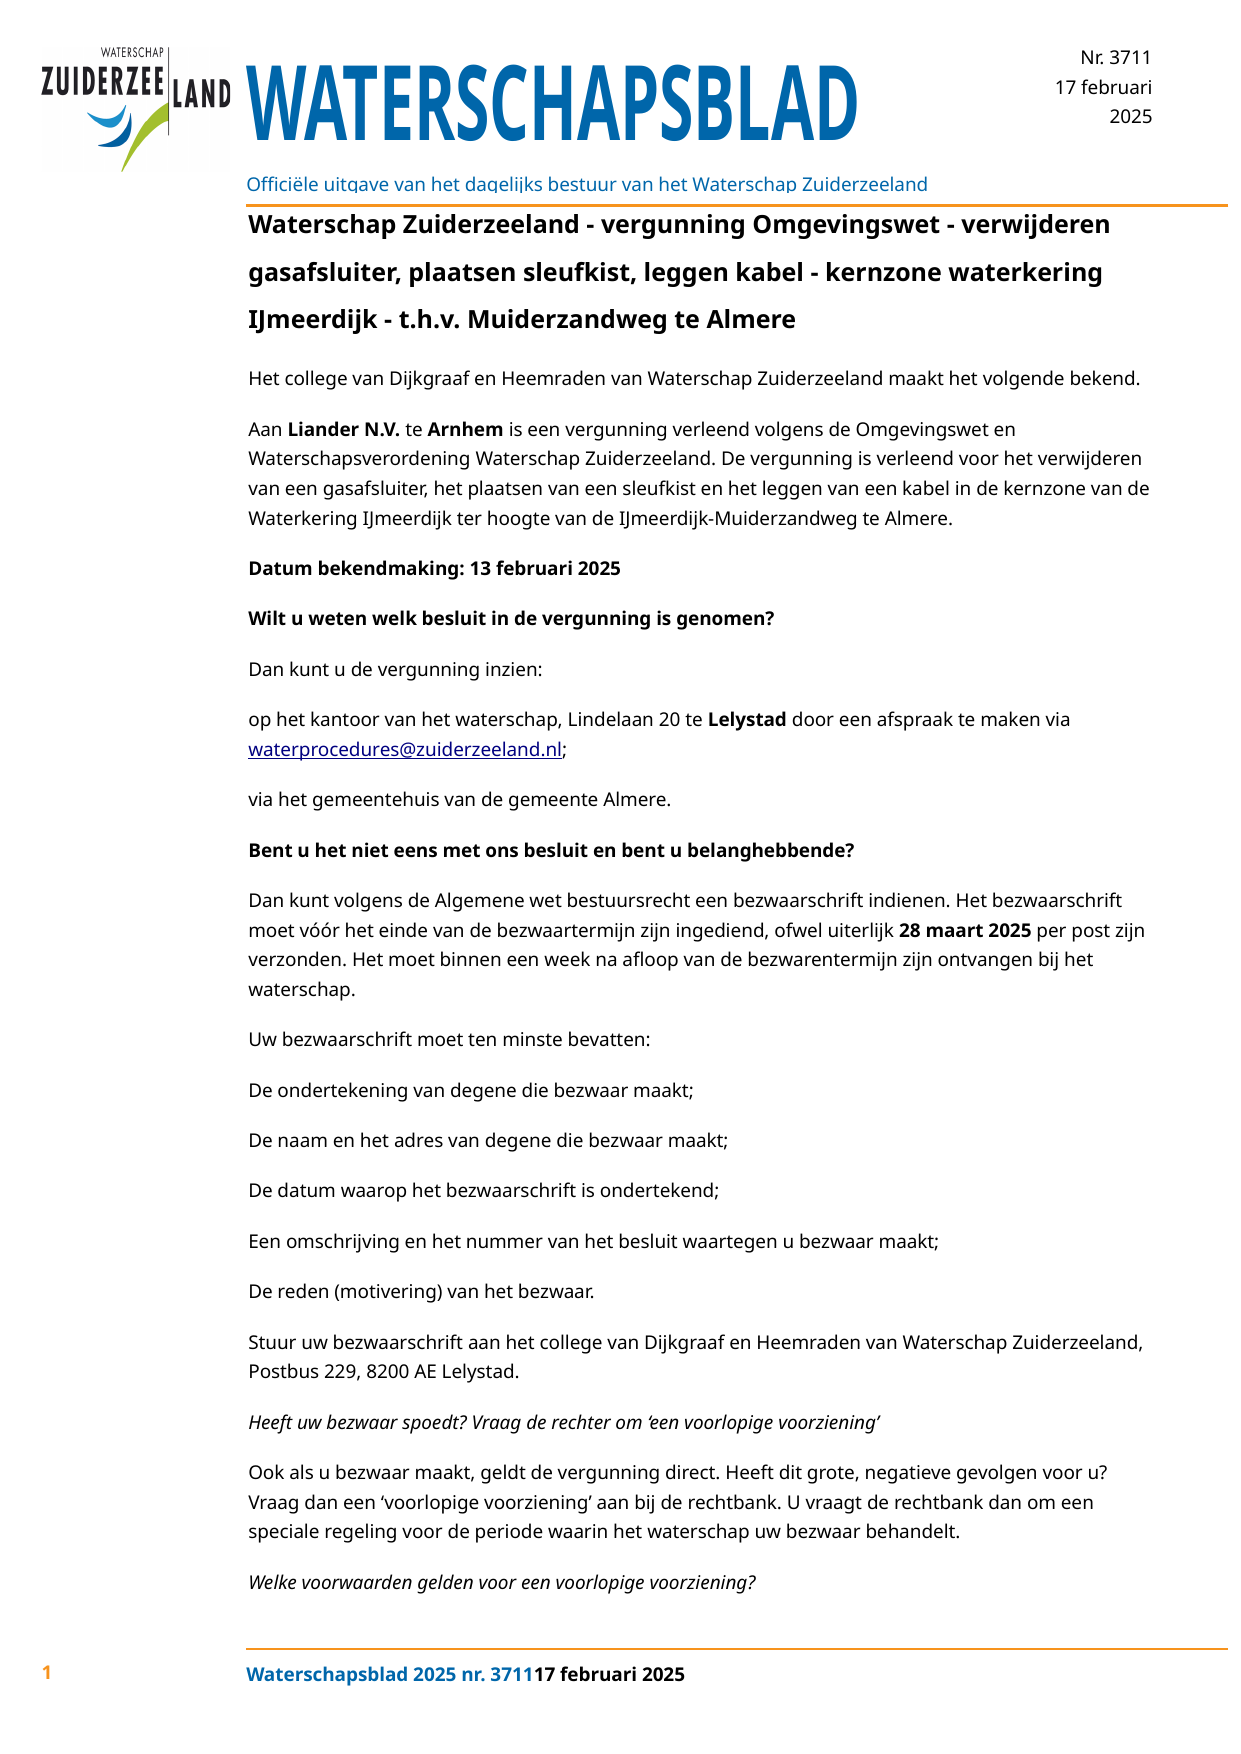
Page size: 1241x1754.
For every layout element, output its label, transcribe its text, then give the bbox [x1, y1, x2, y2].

text Datum bekendmaking: 13 februari 2025 [248, 555, 1152, 581]
text op het kantoor van het waterschap, Lindelaan 20 te Lelystad door een afspraak te maken via waterprocedures@zuiderzeeland.nl; [248, 706, 1152, 762]
text Dan kunt u de vergunning inzien: [248, 656, 1152, 682]
text Dan kunt volgens de Algemene wet bestuursrecht een bezwaarschrift indienen. Het bezwaarschrift moet vóór het einde van de bezwaartermijn zijn ingediend, ofwel uiterlijk 28 maart 2025 per post zijn verzonden. Het moet binnen een week na afloop van de bezwarentermijn zijn ontvangen bij het waterschap. [248, 887, 1152, 1002]
text De naam en het adres van degene die bezwaar maakt; [248, 1127, 1152, 1153]
text Stuur uw bezwaarschrift aan het college van Dijkgraaf en Heemraden van Waterschap Zuiderzeeland, Postbus 229, 8200 AE Lelystad. [248, 1329, 1152, 1384]
text Een omschrijving en het nummer van het besluit waartegen u bezwaar maakt; [248, 1228, 1152, 1254]
text De datum waarop het bezwaarschrift is ondertekend; [248, 1178, 1152, 1203]
picture [41, 47, 231, 172]
text Uw bezwaarschrift moet ten minste bevatten: [248, 1026, 1152, 1052]
text via het gemeentehuis van de gemeente Almere. [248, 786, 1152, 812]
text Wilt u weten welk besluit in de vergunning is genomen? [248, 606, 1152, 631]
text Waterschap Zuiderzeeland - vergunning Omgevingswet - verwijderen gasafsluiter, plaatsen sleufkist, leggen kabel - kernzone waterkering IJmeerdijk - t.h.v. Muiderzandweg te Almere [248, 207, 1152, 336]
text Het college van Dijkgraaf en Heemraden van Waterschap Zuiderzeeland maakt het volgende bekend. [248, 366, 1152, 391]
text Bent u het niet eens met ons besluit en bent u belanghebbende? [248, 837, 1152, 862]
text Ook als u bezwaar maakt, geldt de vergunning direct. Heeft dit grote, negatieve gevolgen voor u? Vraag dan een ‘voorlopige voorziening’ aan bij de rechtbank. U vraagt de rechtbank dan om een speciale regeling voor de periode waarin het waterschap uw bezwaar behandelt. [248, 1459, 1152, 1544]
text Aan Liander N.V. te Arnhem is een vergunning verleend volgens de Omgevingswet en Waterschapsverordening Waterschap Zuiderzeeland. De vergunning is verleend voor het verwijderen van een gasafsluiter, het plaatsen van een sleufkist en het leggen van een kabel in de kernzone van de Waterkering IJmeerdijk ter hoogte van de IJmeerdijk-Muiderzandweg te Almere. [248, 416, 1152, 530]
text De reden (motivering) van het bezwaar. [248, 1278, 1152, 1304]
text Heeft uw bezwaar spoedt? Vraag de rechter om ‘een voorlopige voorziening’ [248, 1409, 1152, 1434]
text Welke voorwaarden gelden voor een voorlopige voorziening? [248, 1569, 1152, 1594]
text De ondertekening van degene die bezwaar maakt; [248, 1077, 1152, 1102]
